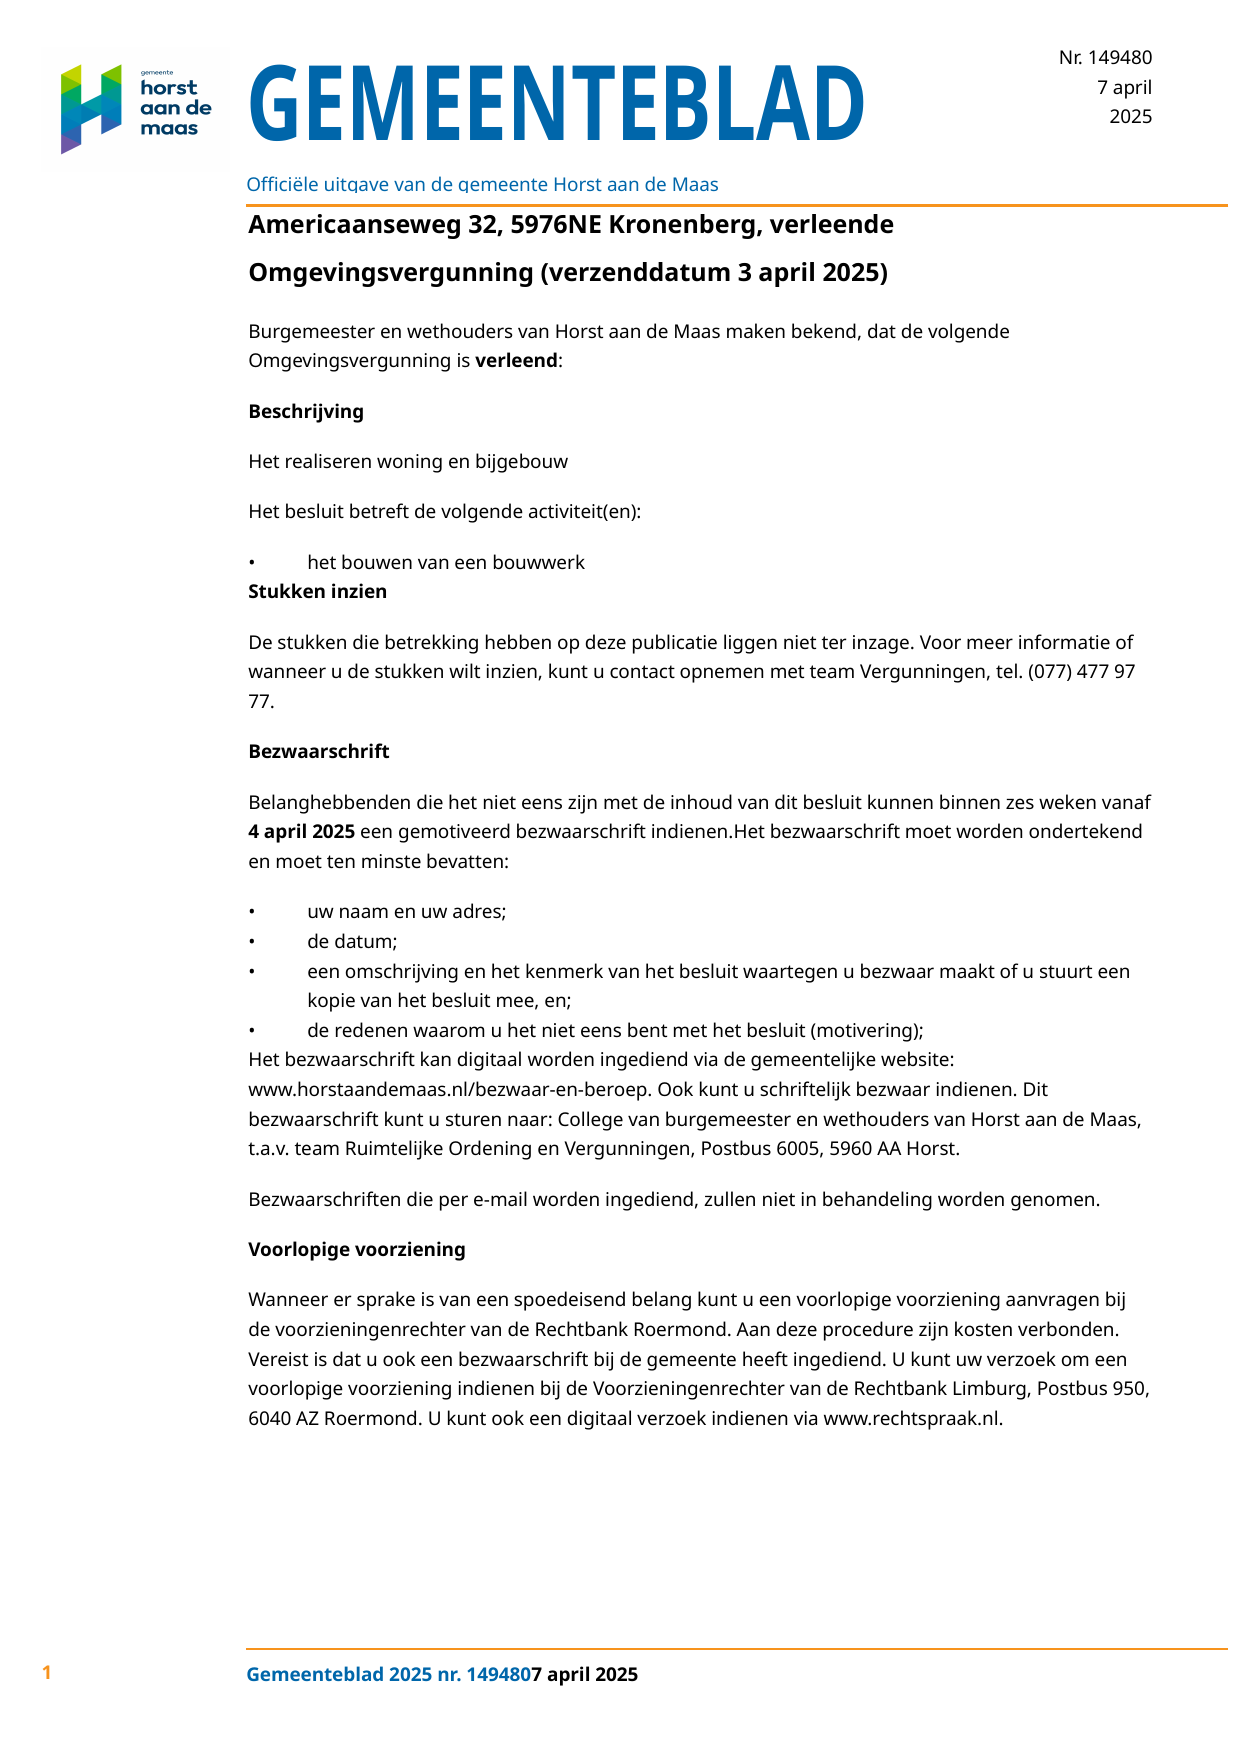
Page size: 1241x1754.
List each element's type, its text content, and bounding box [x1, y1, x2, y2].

list een omschrijving en het kenmerk van het besluit waartegen u bezwaar maakt of u stuurt een kopie van het besluit mee, en; [248, 958, 1152, 1013]
list het bouwen van een bouwwerk [248, 549, 1152, 575]
text Belanghebbenden die het niet eens zijn met de inhoud van dit besluit kunnen binnen zes weken vanaf 4 april 2025 een gemotiveerd bezwaarschrift indienen.Het bezwaarschrift moet worden ondertekend en moet ten minste bevatten: [248, 789, 1152, 874]
list uw naam en uw adres; [248, 899, 1152, 924]
text Stukken inzien [248, 579, 1152, 604]
picture [41, 47, 231, 172]
text Het besluit betreft de volgende activiteit(en): [248, 499, 1152, 524]
text Americaanseweg 32, 5976NE Kronenberg, verleende Omgevingsvergunning (verzenddatum 3 april 2025) [248, 207, 1152, 288]
text Wanneer er sprake is van een spoedeisend belang kunt u een voorlopige voorziening aanvragen bij de voorzieningenrechter van de Rechtbank Roermond. Aan deze procedure zijn kosten verbonden. Vereist is dat u ook een bezwaarschrift bij de gemeente heeft ingediend. U kunt uw verzoek om een voorlopige voorziening indienen bij de Voorzieningenrechter van de Rechtbank Limburg, Postbus 950, 6040 AZ Roermond. U kunt ook een digitaal verzoek indienen via www.rechtspraak.nl. [248, 1287, 1152, 1431]
text Bezwaarschriften die per e-mail worden ingediend, zullen niet in behandeling worden genomen. [248, 1186, 1152, 1212]
list de datum; [248, 928, 1152, 954]
list de redenen waarom u het niet eens bent met het besluit (motivering); [248, 1017, 1152, 1043]
text Burgemeester en wethouders van Horst aan de Maas maken bekend, dat de volgende Omgevingsvergunning is verleend: [248, 318, 1152, 373]
text Bezwaarschrift [248, 739, 1152, 764]
text Beschrijving [248, 398, 1152, 424]
text Voorlopige voorziening [248, 1236, 1152, 1262]
text Het bezwaarschrift kan digitaal worden ingediend via de gemeentelijke website: www.horstaandemaas.nl/bezwaar-en-beroep. Ook kunt u schriftelijk bezwaar indienen. Dit bezwaarschrift kunt u sturen naar: College van burgemeester en wethouders van Horst aan de Maas, t.a.v. team Ruimtelijke Ordening en Vergunningen, Postbus 6005, 5960 AA Horst. [248, 1047, 1152, 1161]
text De stukken die betrekking hebben op deze publicatie liggen niet ter inzage. Voor meer informatie of wanneer u de stukken wilt inzien, kunt u contact opnemen met team Vergunningen, tel. (077) 477 97 77. [248, 629, 1152, 714]
text Het realiseren woning en bijgebouw [248, 448, 1152, 474]
